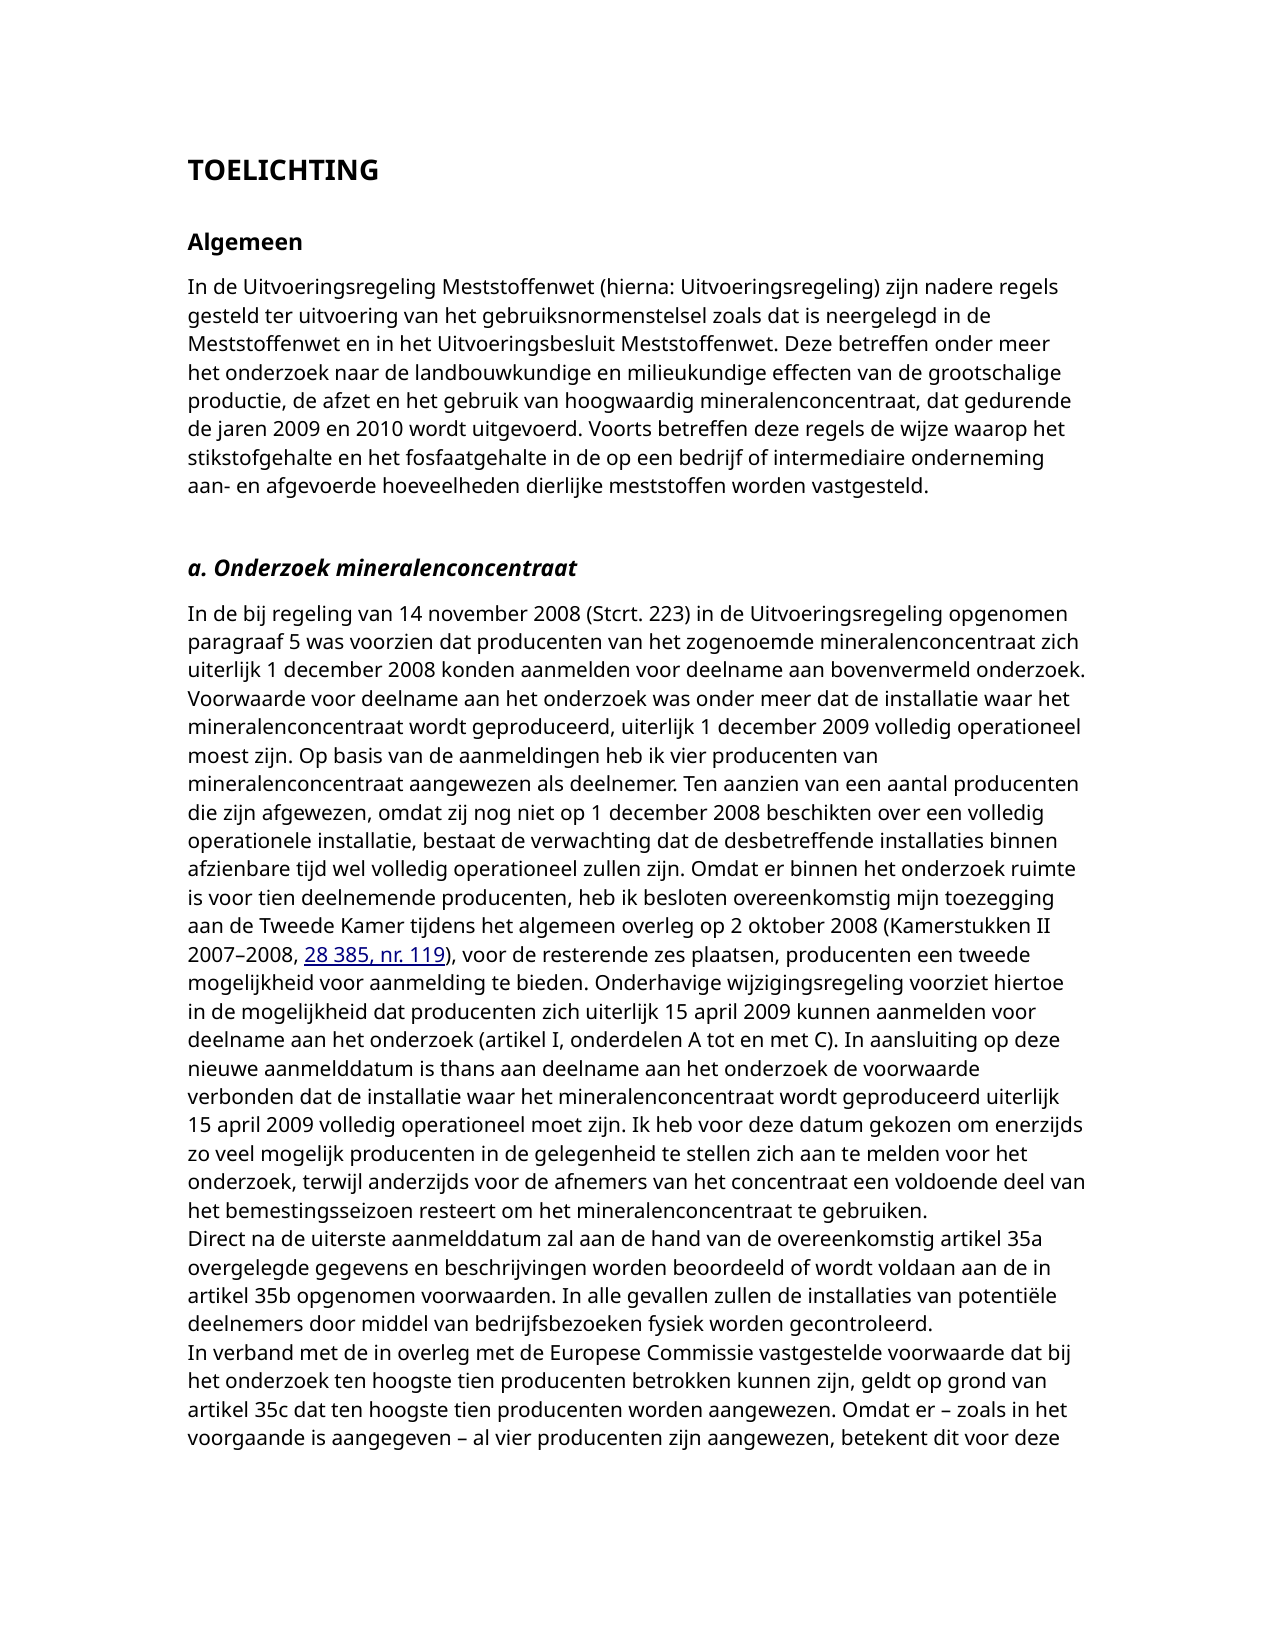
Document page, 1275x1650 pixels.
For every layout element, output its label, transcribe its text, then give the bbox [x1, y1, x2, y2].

text Algemeen [187, 226, 1087, 257]
text a. Onderzoek mineralenconcentraat [187, 552, 1087, 584]
subtitle TOELICHTING [187, 150, 1087, 189]
text In verband met de in overleg met de Europese Commissie vastgestelde voorwaarde dat bij het onderzoek ten hoogste tien producenten betrokken kunnen zijn, geldt op grond van artikel 35c dat ten hoogste tien producenten worden aangewezen. Omdat er – zoals in het voorgaande is aangegeven – al vier producenten zijn aangewezen, betekent dit voor deze [187, 1338, 1087, 1452]
text In de bij regeling van 14 november 2008 (Stcrt. 223) in de Uitvoeringsregeling opgenomen paragraaf 5 was voorzien dat producenten van het zogenoemde mineralenconcentraat zich uiterlijk 1 december 2008 konden aanmelden voor deelname aan bovenvermeld onderzoek. Voorwaarde voor deelname aan het onderzoek was onder meer dat de installatie waar het mineralenconcentraat wordt geproduceerd, uiterlijk 1 december 2009 volledig operationeel moest zijn. Op basis van de aanmeldingen heb ik vier producenten van mineralenconcentraat aangewezen als deelnemer. Ten aanzien van een aantal producenten die zijn afgewezen, omdat zij nog niet op 1 december 2008 beschikten over een volledig operationele installatie, bestaat de verwachting dat de desbetreffende installaties binnen afzienbare tijd wel volledig operationeel zullen zijn. Omdat er binnen het onderzoek ruimte is voor tien deelnemende producenten, heb ik besloten overeenkomstig mijn toezegging aan de Tweede Kamer tijdens het algemeen overleg op 2 oktober 2008 (Kamerstukken II 2007–2008, 28 385, nr. 119), voor de resterende zes plaatsen, producenten een tweede mogelijkheid voor aanmelding te bieden. Onderhavige wijzigingsregeling voorziet hiertoe in de mogelijkheid dat producenten zich uiterlijk 15 april 2009 kunnen aanmelden voor deelname aan het onderzoek (artikel I, onderdelen A tot en met C). In aansluiting op deze nieuwe aanmelddatum is thans aan deelname aan het onderzoek de voorwaarde verbonden dat de installatie waar het mineralenconcentraat wordt geproduceerd uiterlijk 15 april 2009 volledig operationeel moet zijn. Ik heb voor deze datum gekozen om enerzijds zo veel mogelijk producenten in de gelegenheid te stellen zich aan te melden voor het onderzoek, terwijl anderzijds voor de afnemers van het concentraat een voldoende deel van het bemestingsseizoen resteert om het mineralenconcentraat te gebruiken. [187, 599, 1087, 1224]
text Direct na de uiterste aanmelddatum zal aan de hand van de overeenkomstig artikel 35a overgelegde gegevens en beschrijvingen worden beoordeeld of wordt voldaan aan de in artikel 35b opgenomen voorwaarden. In alle gevallen zullen de installaties van potentiële deelnemers door middel van bedrijfsbezoeken fysiek worden gecontroleerd. [187, 1224, 1087, 1338]
text In de Uitvoeringsregeling Meststoffenwet (hierna: Uitvoeringsregeling) zijn nadere regels gesteld ter uitvoering van het gebruiksnormenstelsel zoals dat is neergelegd in de Meststoffenwet en in het Uitvoeringsbesluit Meststoffenwet. Deze betreffen onder meer het onderzoek naar de landbouwkundige en milieukundige effecten van de grootschalige productie, de afzet en het gebruik van hoogwaardig mineralenconcentraat, dat gedurende de jaren 2009 en 2010 wordt uitgevoerd. Voorts betreffen deze regels de wijze waarop het stikstofgehalte en het fosfaatgehalte in de op een bedrijf of intermediaire onderneming aan- en afgevoerde hoeveelheden dierlijke meststoffen worden vastgesteld. [187, 272, 1087, 500]
